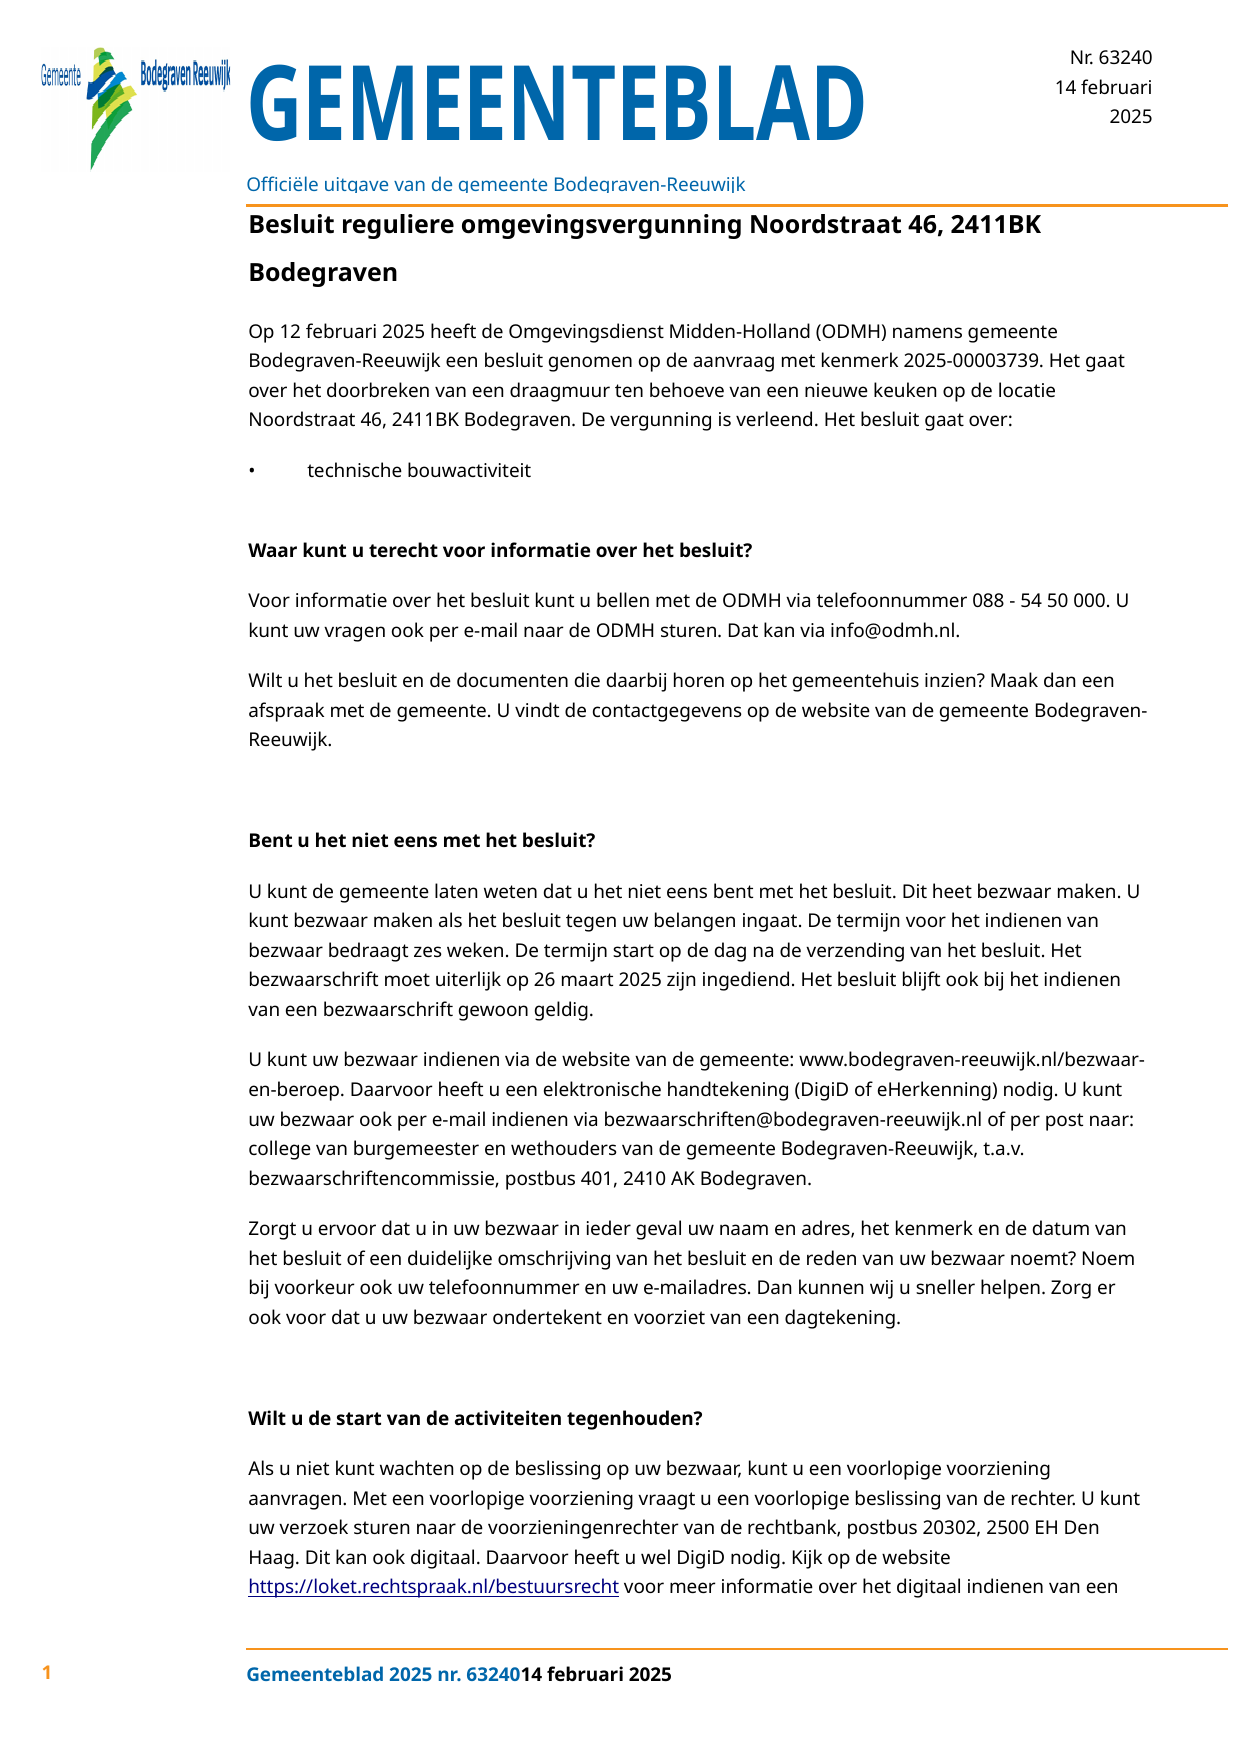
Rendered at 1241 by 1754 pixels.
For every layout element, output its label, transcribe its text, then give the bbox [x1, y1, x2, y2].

text Voor informatie over het besluit kunt u bellen met de ODMH via telefoonnummer 088 - 54 50 000. U kunt uw vragen ook per e-mail naar de ODMH sturen. Dat kan via info@odmh.nl. [248, 587, 1152, 643]
text Wilt u het besluit en de documenten die daarbij horen op het gemeentehuis inzien? Maak dan een afspraak met de gemeente. U vindt de contactgegevens op de website van de gemeente Bodegraven-Reeuwijk. [248, 667, 1152, 752]
text U kunt uw bezwaar indienen via de website van de gemeente: www.bodegraven-reeuwijk.nl/bezwaar-en-beroep. Daarvoor heeft u een elektronische handtekening (DigiD of eHerkenning) nodig. U kunt uw bezwaar ook per e-mail indienen via bezwaarschriften@bodegraven-reeuwijk.nl of per post naar: college van burgemeester en wethouders van de gemeente Bodegraven-Reeuwijk, t.a.v. bezwaarschriftencommissie, postbus 401, 2410 AK Bodegraven. [248, 1047, 1152, 1191]
text Bent u het niet eens met het besluit? [248, 827, 1152, 853]
list technische bouwactiviteit [248, 457, 1152, 483]
text Besluit reguliere omgevingsvergunning Noordstraat 46, 2411BK Bodegraven [248, 207, 1152, 288]
text Op 12 februari 2025 heeft de Omgevingsdienst Midden-Holland (ODMH) namens gemeente Bodegraven-Reeuwijk een besluit genomen op de aanvraag met kenmerk 2025-00003739. Het gaat over het doorbreken van een draagmuur ten behoeve van een nieuwe keuken op de locatie Noordstraat 46, 2411BK Bodegraven. De vergunning is verleend. Het besluit gaat over: [248, 318, 1152, 432]
text Als u niet kunt wachten op de beslissing op uw bezwaar, kunt u een voorlopige voorziening aanvragen. Met een voorlopige voorziening vraagt u een voorlopige beslissing van de rechter. U kunt uw verzoek sturen naar de voorzieningenrechter van de rechtbank, postbus 20302, 2500 EH Den Haag. Dit kan ook digitaal. Daarvoor heeft u wel DigiD nodig. Kijk op de website https://loket.rechtspraak.nl/bestuursrecht voor meer informatie over het digitaal indienen van een [248, 1455, 1152, 1599]
text Waar kunt u terecht voor informatie over het besluit? [248, 537, 1152, 563]
text Zorgt u ervoor dat u in uw bezwaar in ieder geval uw naam en adres, het kenmerk en de datum van het besluit of een duidelijke omschrijving van het besluit en de reden van uw bezwaar noemt? Noem bij voorkeur ook uw telefoonnummer en uw e-mailadres. Dan kunnen wij u sneller helpen. Zorg er ook voor dat u uw bezwaar ondertekent en voorziet van een dagtekening. [248, 1215, 1152, 1330]
text Wilt u de start van de activiteiten tegenhouden? [248, 1405, 1152, 1431]
picture [41, 47, 231, 172]
text U kunt de gemeente laten weten dat u het niet eens bent met het besluit. Dit heet bezwaar maken. U kunt bezwaar maken als het besluit tegen uw belangen ingaat. De termijn voor het indienen van bezwaar bedraagt zes weken. De termijn start op de dag na de verzending van het besluit. Het bezwaarschrift moet uiterlijk op 26 maart 2025 zijn ingediend. Het besluit blijft ook bij het indienen van een bezwaarschrift gewoon geldig. [248, 878, 1152, 1022]
